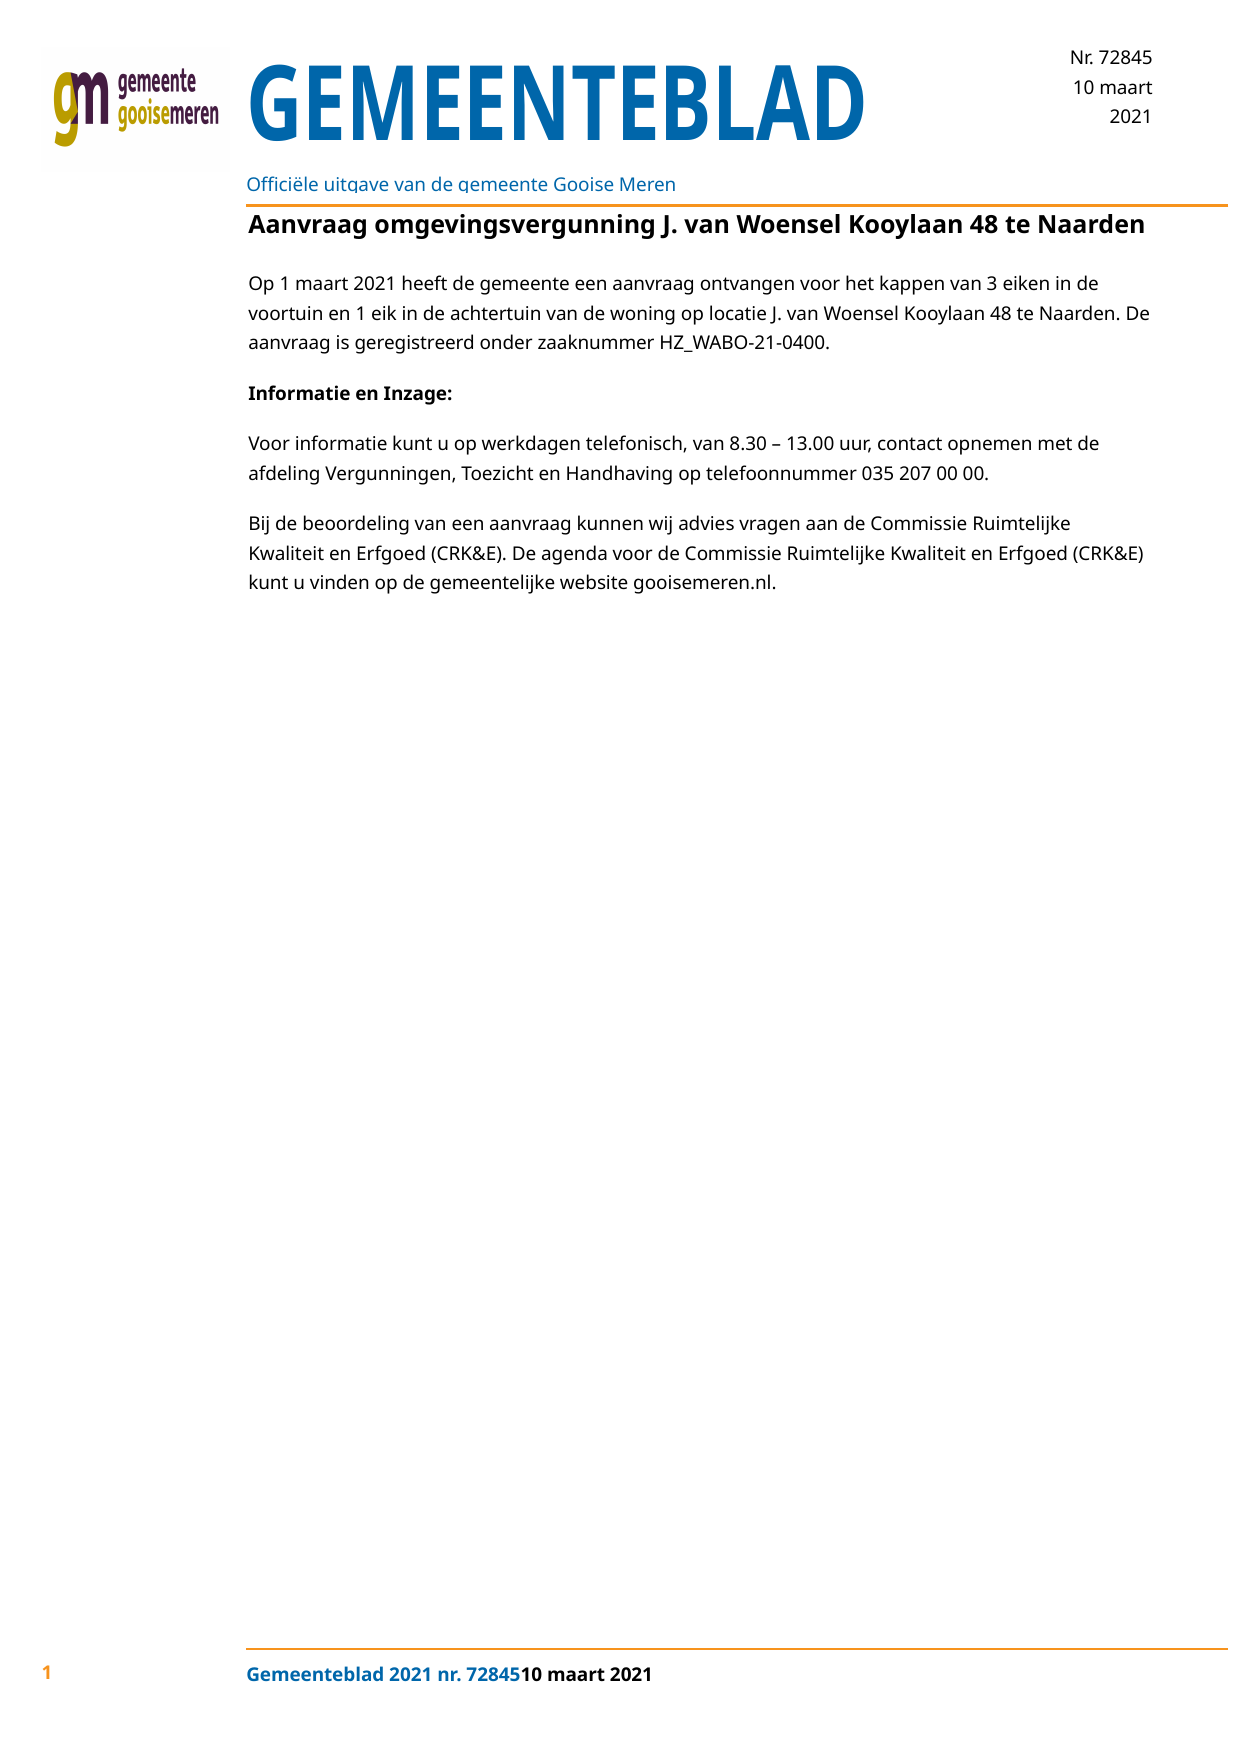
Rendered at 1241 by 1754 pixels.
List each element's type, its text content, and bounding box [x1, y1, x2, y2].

text Voor informatie kunt u op werkdagen telefonisch, van 8.30 – 13.00 uur, contact opnemen met de afdeling Vergunningen, Toezicht en Handhaving op telefoonnummer 035 207 00 00. [248, 430, 1152, 486]
text Bij de beoordeling van een aanvraag kunnen wij advies vragen aan de Commissie Ruimtelijke Kwaliteit en Erfgoed (CRK&E). De agenda voor de Commissie Ruimtelijke Kwaliteit en Erfgoed (CRK&E) kunt u vinden op de gemeentelijke website gooisemeren.nl. [248, 510, 1152, 595]
text Aanvraag omgevingsvergunning J. van Woensel Kooylaan 48 te Naarden [248, 207, 1152, 241]
text Informatie en Inzage: [248, 380, 1152, 406]
picture [41, 47, 231, 172]
text Op 1 maart 2021 heeft de gemeente een aanvraag ontvangen voor het kappen van 3 eiken in de voortuin en 1 eik in de achtertuin van de woning op locatie J. van Woensel Kooylaan 48 te Naarden. De aanvraag is geregistreerd onder zaaknummer HZ_WABO-21-0400. [248, 270, 1152, 355]
